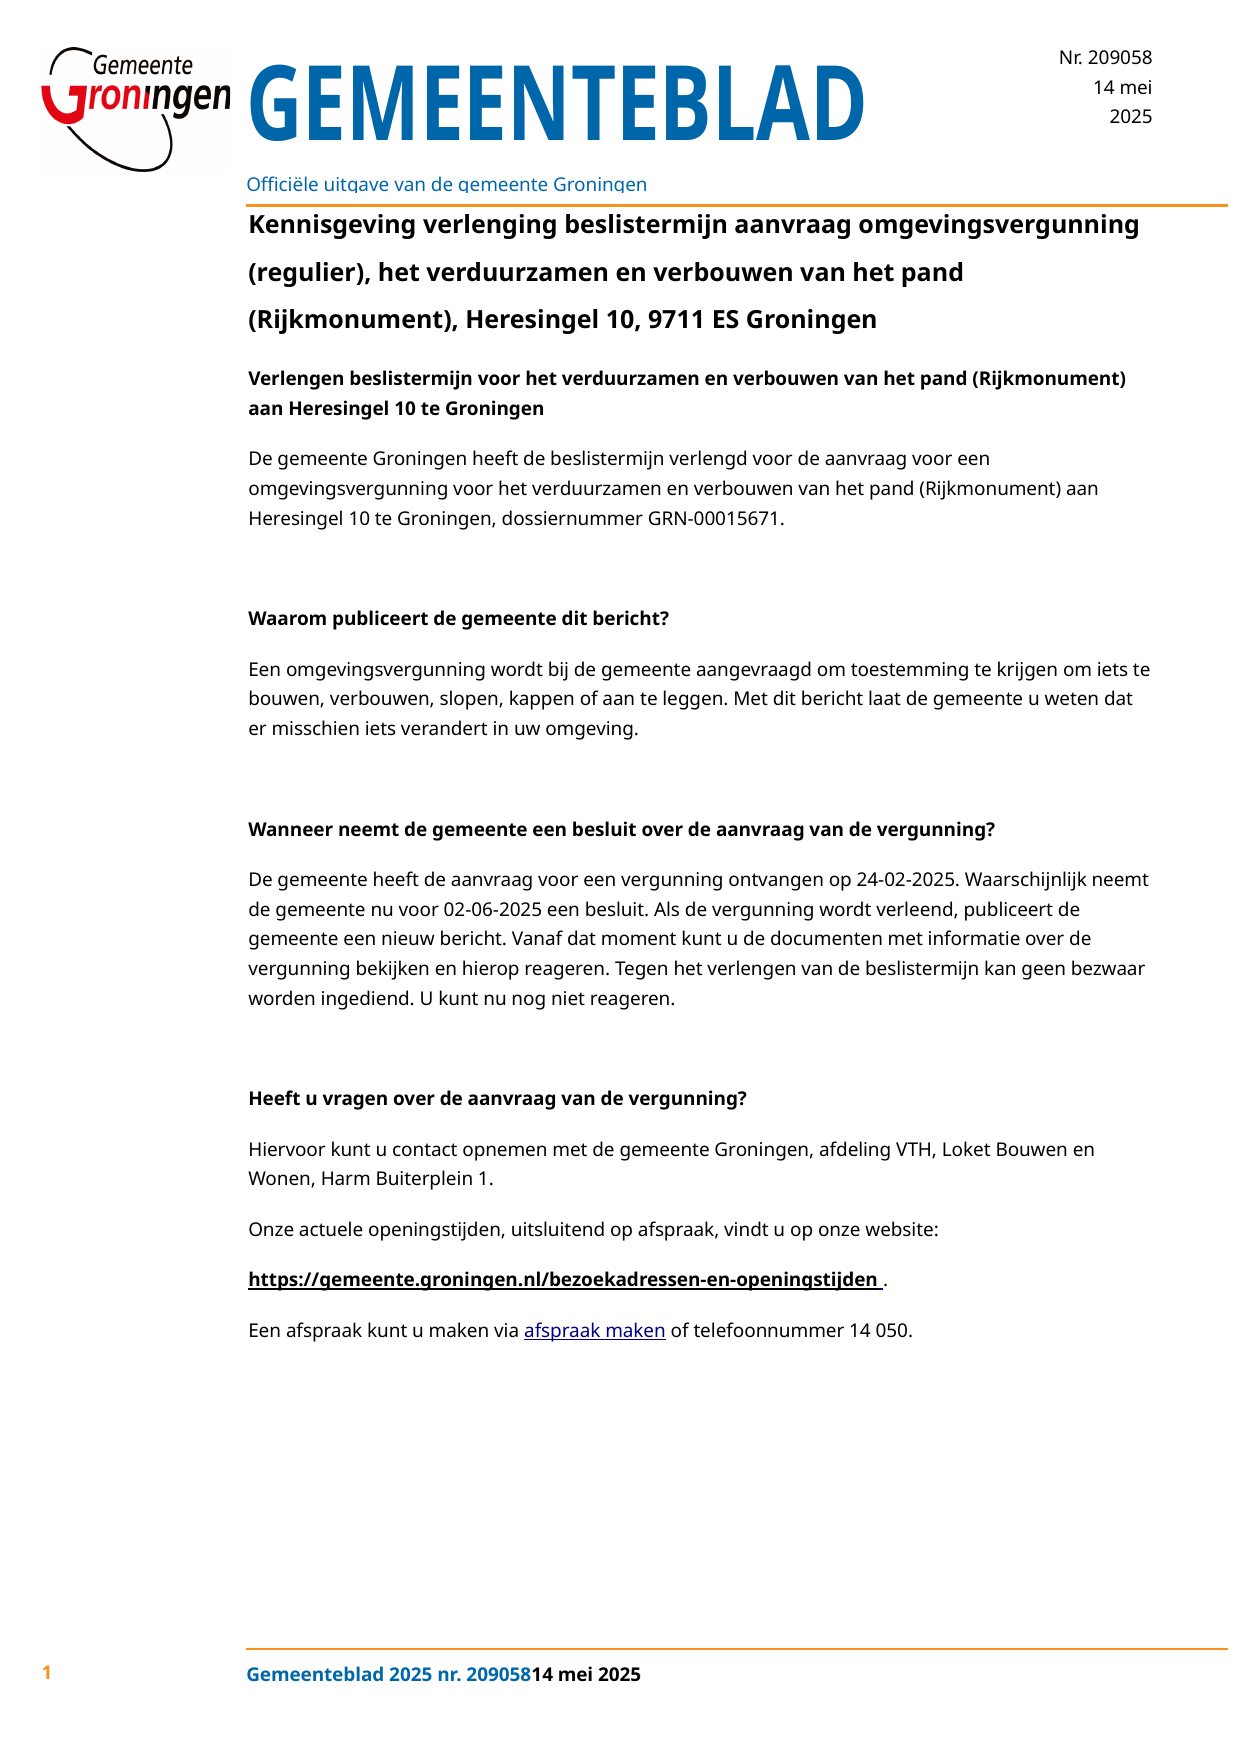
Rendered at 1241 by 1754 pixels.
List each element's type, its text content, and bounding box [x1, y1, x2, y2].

text Heeft u vragen over de aanvraag van de vergunning? [248, 1086, 1152, 1111]
text De gemeente heeft de aanvraag voor een vergunning ontvangen op 24-02-2025. Waarschijnlijk neemt de gemeente nu voor 02-06-2025 een besluit. Als de vergunning wordt verleend, publiceert de gemeente een nieuw bericht. Vanaf dat moment kunt u de documenten met informatie over de vergunning bekijken en hierop reageren. Tegen het verlengen van de beslistermijn kan geen bezwaar worden ingediend. U kunt nu nog niet reageren. [248, 866, 1152, 1010]
text Wanneer neemt de gemeente een besluit over de aanvraag van de vergunning? [248, 816, 1152, 842]
text De gemeente Groningen heeft de beslistermijn verlengd voor de aanvraag voor een omgevingsvergunning voor het verduurzamen en verbouwen van het pand (Rijkmonument) aan Heresingel 10 te Groningen, dossiernummer GRN-00015671. [248, 446, 1152, 530]
text https://gemeente.groningen.nl/bezoekadressen-en-openingstijden . [248, 1266, 1152, 1292]
text Kennisgeving verlenging beslistermijn aanvraag omgevingsvergunning (regulier), het verduurzamen en verbouwen van het pand (Rijkmonument), Heresingel 10, 9711 ES Groningen [248, 207, 1152, 336]
picture [41, 47, 231, 172]
text Verlengen beslistermijn voor het verduurzamen en verbouwen van het pand (Rijkmonument) aan Heresingel 10 te Groningen [248, 366, 1152, 421]
text Waarom publiceert de gemeente dit bericht? [248, 606, 1152, 631]
text Een omgevingsvergunning wordt bij de gemeente aangevraagd om toestemming te krijgen om iets te bouwen, verbouwen, slopen, kappen of aan te leggen. Met dit bericht laat de gemeente u weten dat er misschien iets verandert in uw omgeving. [248, 656, 1152, 741]
text Een afspraak kunt u maken via afspraak maken of telefoonnummer 14 050. [248, 1317, 1152, 1342]
text Hiervoor kunt u contact opnemen met de gemeente Groningen, afdeling VTH, Loket Bouwen en Wonen, Harm Buiterplein 1. [248, 1136, 1152, 1191]
text Onze actuele openingstijden, uitsluitend op afspraak, vindt u op onze website: [248, 1216, 1152, 1242]
